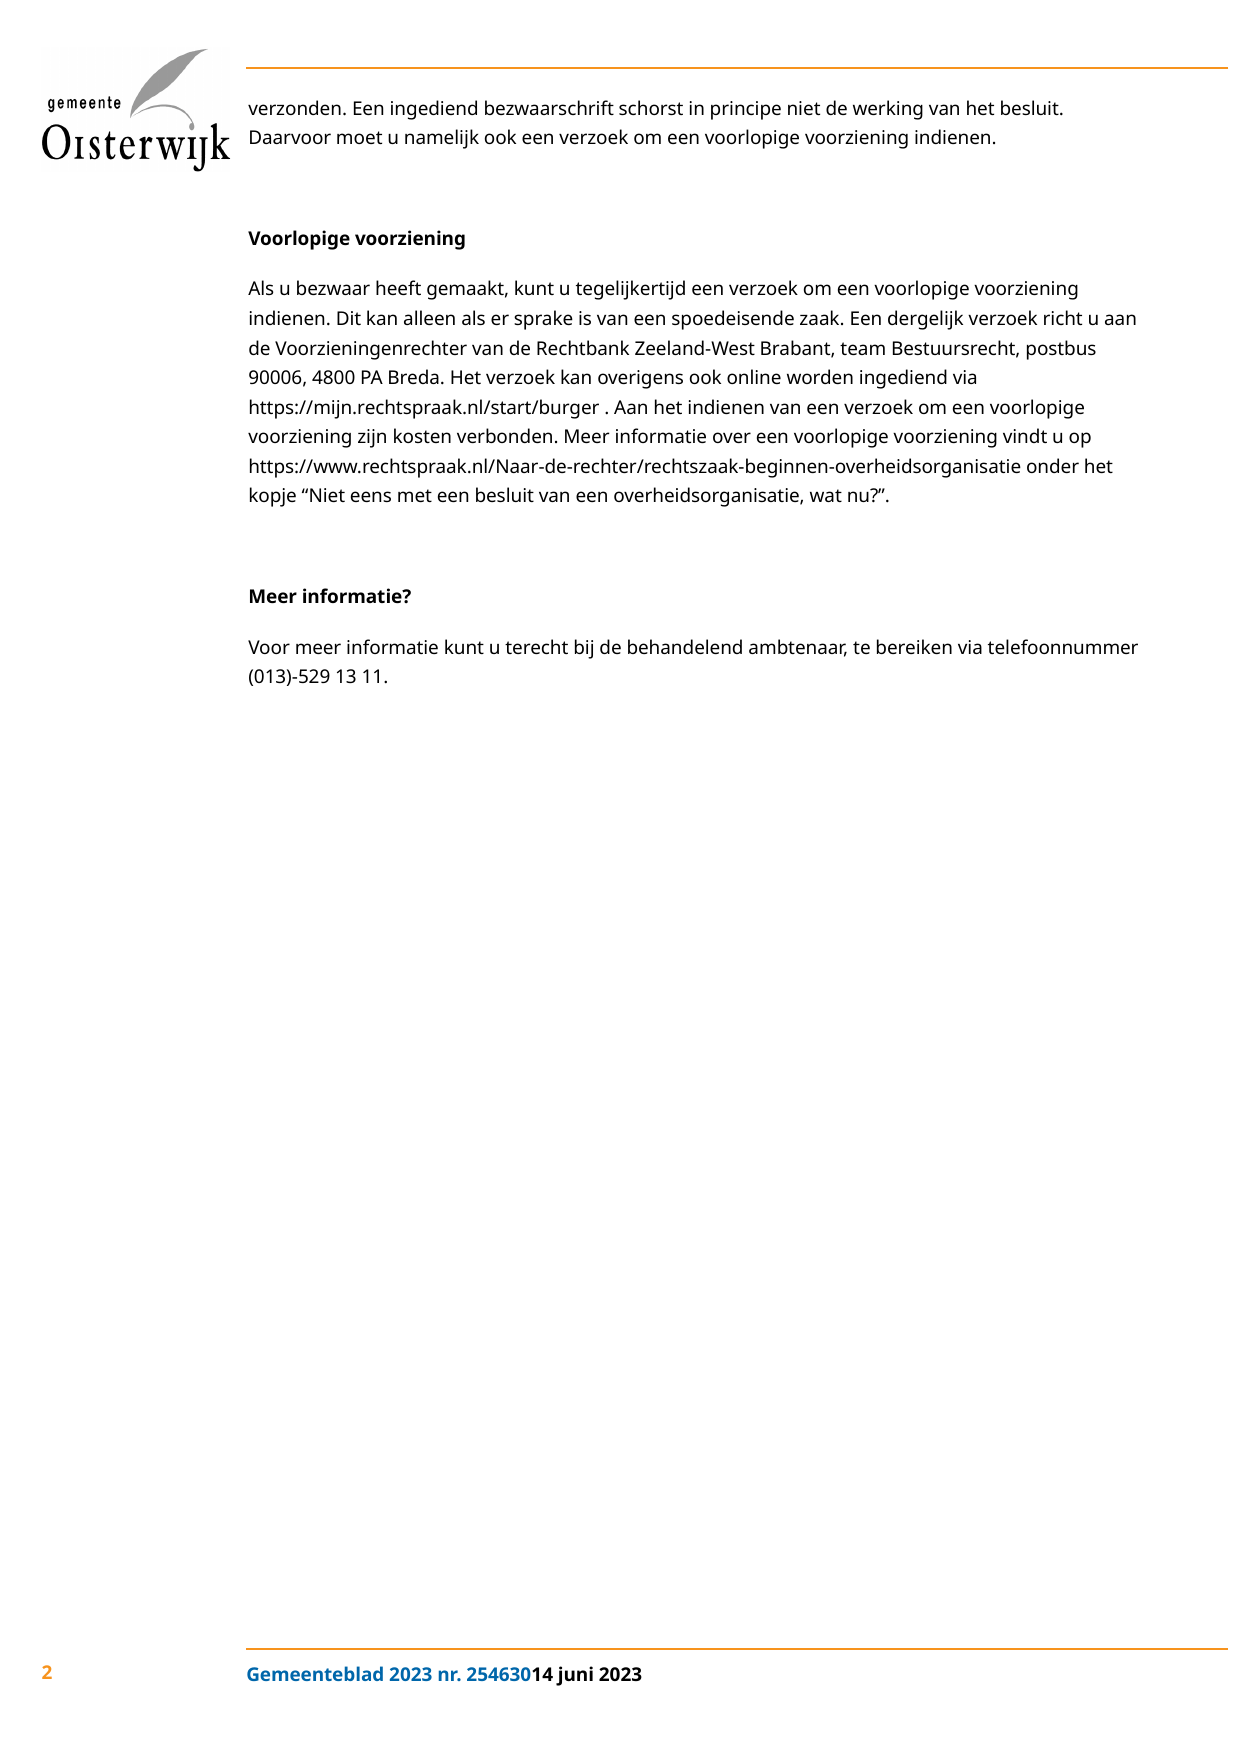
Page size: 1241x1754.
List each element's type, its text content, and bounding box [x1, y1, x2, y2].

picture [41, 47, 231, 172]
text Voorlopige voorziening [248, 225, 1152, 251]
text Meer informatie? [248, 583, 1152, 609]
text Voor meer informatie kunt u terecht bij de behandelend ambtenaar, te bereiken via telefoonnummer (013)-529 13 11. [248, 634, 1152, 689]
text Als u bezwaar heeft gemaakt, kunt u tegelijkertijd een verzoek om een voorlopige voorziening indienen. Dit kan alleen als er sprake is van een spoedeisende zaak. Een dergelijk verzoek richt u aan de Voorzieningenrechter van de Rechtbank Zeeland-West Brabant, team Bestuursrecht, postbus 90006, 4800 PA Breda. Het verzoek kan overigens ook online worden ingediend via https://mijn.rechtspraak.nl/start/burger . Aan het indienen van een verzoek om een voorlopige voorziening zijn kosten verbonden. Meer informatie over een voorlopige voorziening vindt u op https://www.rechtspraak.nl/Naar-de-rechter/rechtszaak-beginnen-overheidsorganisatie onder het kopje “Niet eens met een besluit van een overheidsorganisatie, wat nu?”. [248, 276, 1152, 508]
text verzonden. Een ingediend bezwaarschrift schorst in principe niet de werking van het besluit. Daarvoor moet u namelijk ook een verzoek om een voorlopige voorziening indienen. [248, 95, 1152, 150]
